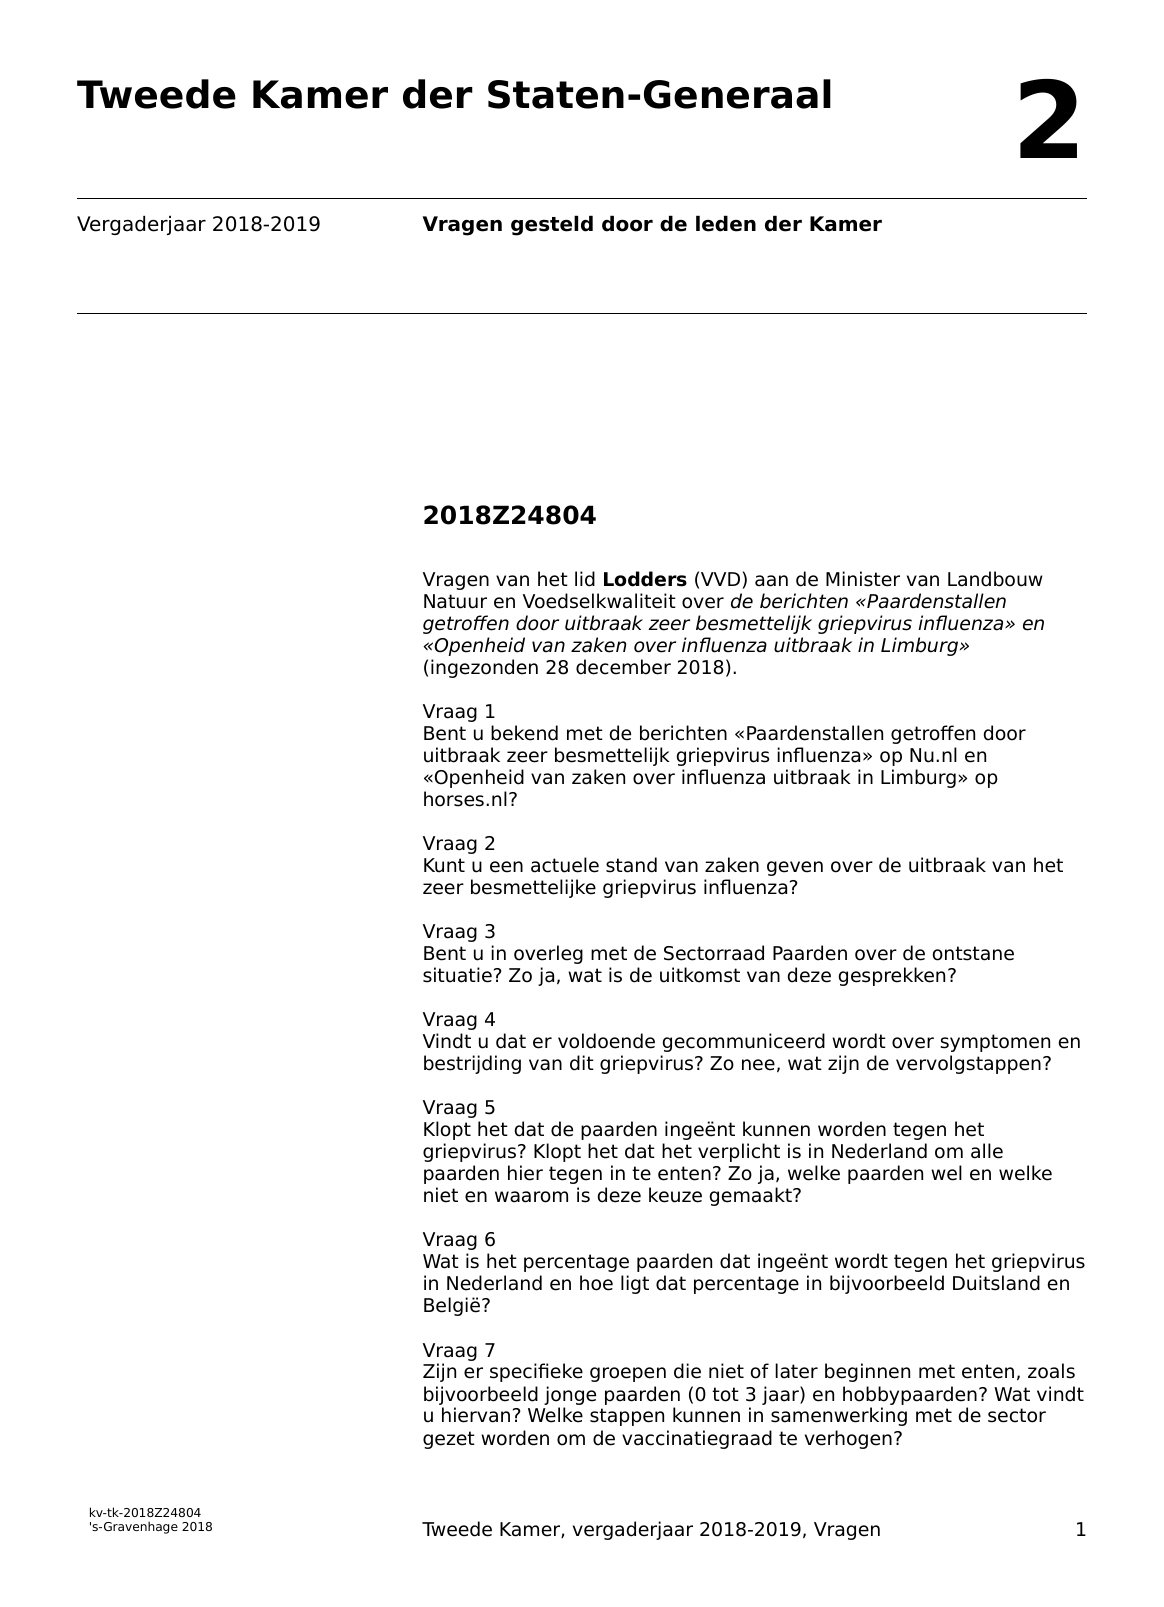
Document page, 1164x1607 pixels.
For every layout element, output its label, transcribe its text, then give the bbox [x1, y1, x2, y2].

table_header Tweede Kamer der Staten-Generaal [77, 59, 886, 198]
text Vraag 3 [422, 921, 1087, 943]
text Vraag 1 [422, 701, 1087, 723]
table_header 2 [886, 59, 1087, 198]
text Vraag 2 [422, 833, 1087, 855]
text Kunt u een actuele stand van zaken geven over de uitbraak van het zeer besmettelijke griepvirus influenza? [422, 855, 1087, 899]
text Vraag 7 [422, 1339, 1087, 1361]
text Bent u bekend met de berichten «Paardenstallen getroffen door uitbraak zeer besmettelijk griepvirus influenza» op Nu.nl en «Openheid van zaken over influenza uitbraak in Limburg» op horses.nl? [422, 723, 1087, 811]
table_cell Vergaderjaar 2018-2019 [77, 199, 422, 313]
text Bent u in overleg met de Sectorraad Paarden over de ontstane situatie? Zo ja, wat is de uitkomst van deze gesprekken? [422, 943, 1087, 987]
text Zijn er specifieke groepen die niet of later beginnen met enten, zoals bijvoorbeeld jonge paarden (0 tot 3 jaar) en hobbypaarden? Wat vindt u hiervan? Welke stappen kunnen in samenwerking met de sector gezet worden om de vaccinatiegraad te verhogen? [422, 1361, 1087, 1449]
text Vragen van het lid Lodders (VVD) aan de Minister van Landbouw Natuur en Voedselkwaliteit over de berichten «Paardenstallen getroffen door uitbraak zeer besmettelijk griepvirus influenza» en «Openheid van zaken over influenza uitbraak in Limburg» (ingezonden 28 december 2018). [422, 569, 1087, 679]
text Klopt het dat de paarden ingeënt kunnen worden tegen het griepvirus? Klopt het dat het verplicht is in Nederland om alle paarden hier tegen in te enten? Zo ja, welke paarden wel en welke niet en waarom is deze keuze gemaakt? [422, 1119, 1087, 1207]
text Vraag 4 [422, 1009, 1087, 1031]
text Vraag 6 [422, 1229, 1087, 1251]
text 2018Z24804 [422, 501, 1087, 531]
text Vraag 5 [422, 1097, 1087, 1119]
text Vindt u dat er voldoende gecommuniceerd wordt over symptomen en bestrijding van dit griepvirus? Zo nee, wat zijn de vervolgstappen? [422, 1031, 1087, 1075]
text 's-Gravenhage 2018 [88, 1520, 323, 1534]
text kv-tk-2018Z24804 [88, 1506, 323, 1520]
text Wat is het percentage paarden dat ingeënt wordt tegen het griepvirus in Nederland en hoe ligt dat percentage in bijvoorbeeld Duitsland en België? [422, 1251, 1087, 1317]
table_cell Vragen gesteld door de leden der Kamer [422, 199, 1087, 313]
